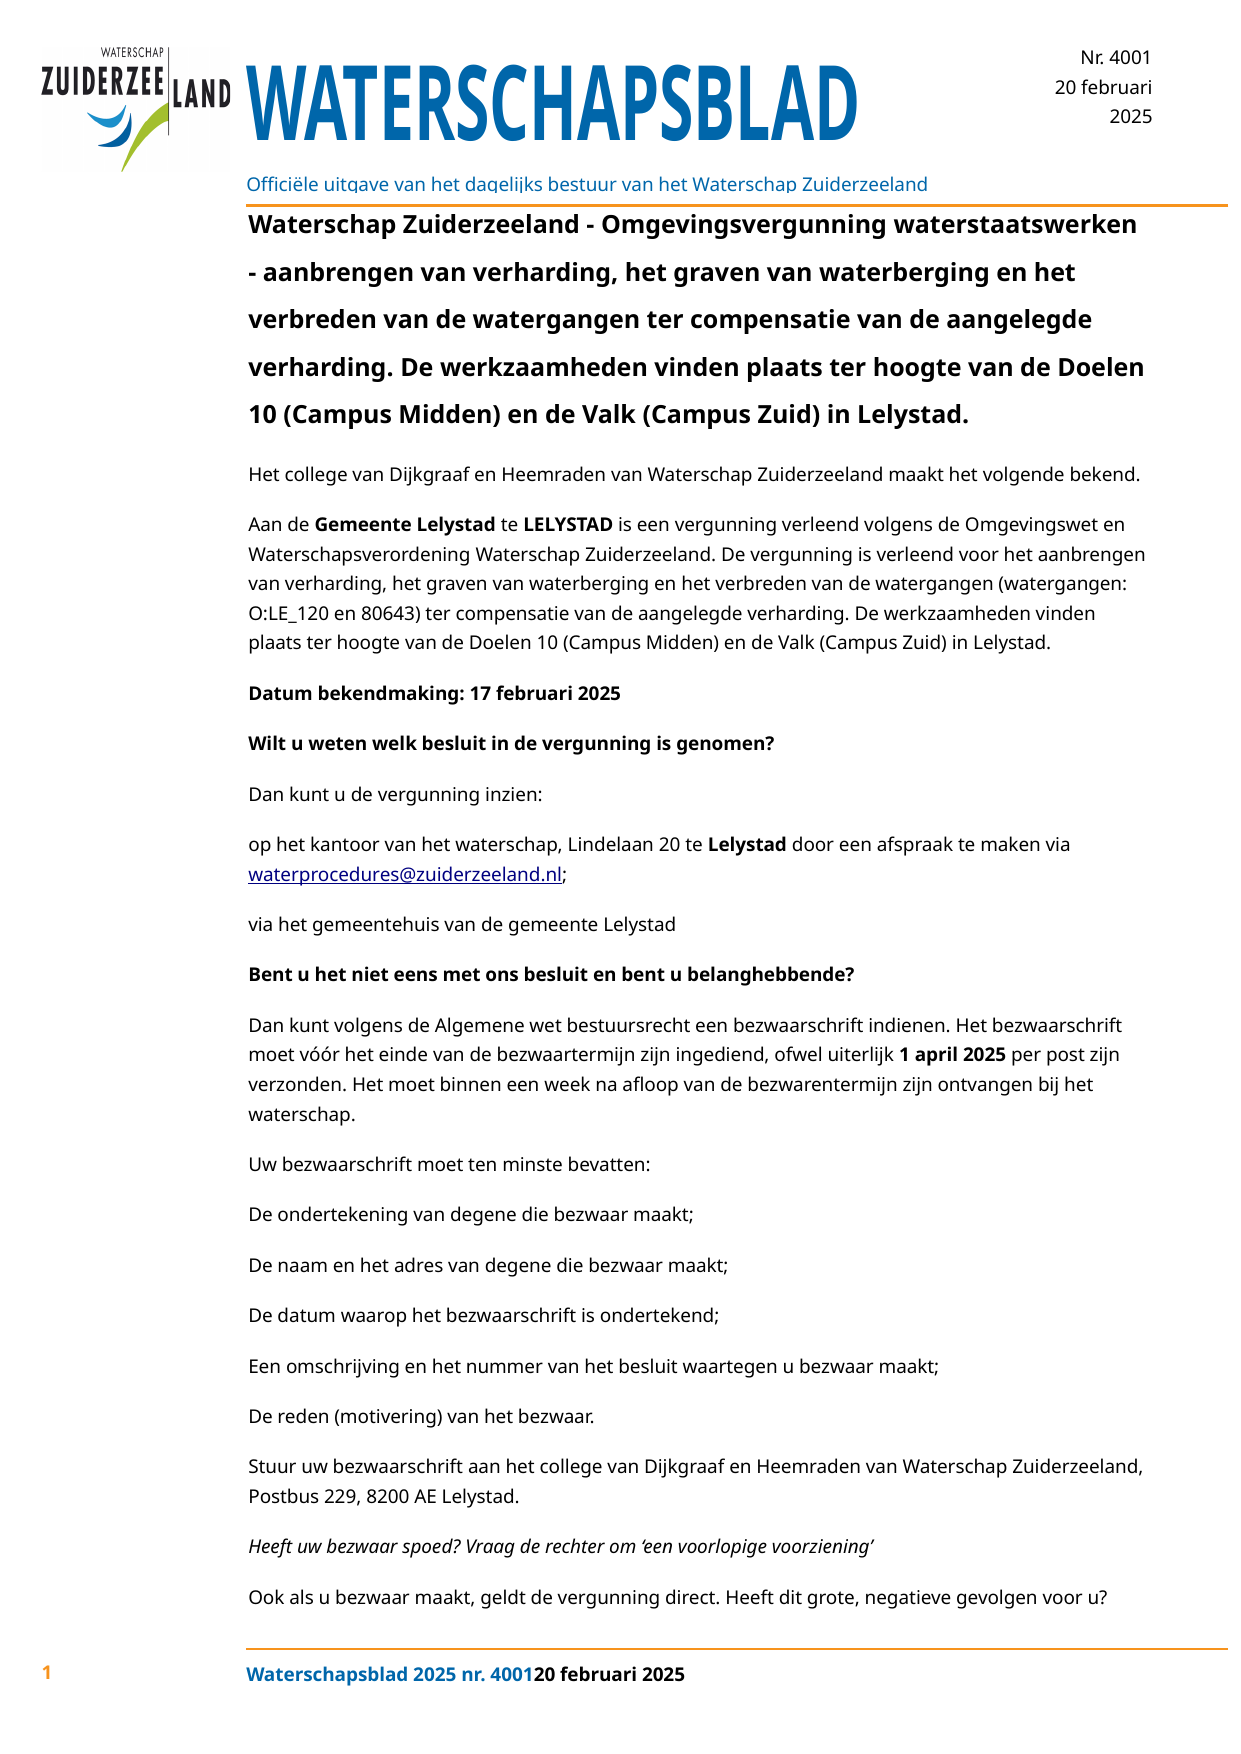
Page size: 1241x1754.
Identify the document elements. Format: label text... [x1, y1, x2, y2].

text Uw bezwaarschrift moet ten minste bevatten: [248, 1151, 1152, 1177]
text De reden (motivering) van het bezwaar. [248, 1403, 1152, 1429]
text Dan kunt volgens de Algemene wet bestuursrecht een bezwaarschrift indienen. Het bezwaarschrift moet vóór het einde van de bezwaartermijn zijn ingediend, ofwel uiterlijk 1 april 2025 per post zijn verzonden. Het moet binnen een week na afloop van de bezwarentermijn zijn ontvangen bij het waterschap. [248, 1012, 1152, 1126]
text via het gemeentehuis van de gemeente Lelystad [248, 911, 1152, 937]
text Een omschrijving en het nummer van het besluit waartegen u bezwaar maakt; [248, 1353, 1152, 1378]
text Stuur uw bezwaarschrift aan het college van Dijkgraaf en Heemraden van Waterschap Zuiderzeeland, Postbus 229, 8200 AE Lelystad. [248, 1454, 1152, 1509]
text De naam en het adres van degene die bezwaar maakt; [248, 1252, 1152, 1278]
text Waterschap Zuiderzeeland - Omgevingsvergunning waterstaatswerken - aanbrengen van verharding, het graven van waterberging en het verbreden van de watergangen ter compensatie van de aangelegde verharding. De werkzaamheden vinden plaats ter hoogte van de Doelen 10 (Campus Midden) en de Valk (Campus Zuid) in Lelystad. [248, 207, 1152, 431]
text De ondertekening van degene die bezwaar maakt; [248, 1202, 1152, 1227]
text Bent u het niet eens met ons besluit en bent u belanghebbende? [248, 962, 1152, 987]
text Datum bekendmaking: 17 februari 2025 [248, 680, 1152, 706]
text Aan de Gemeente Lelystad te LELYSTAD is een vergunning verleend volgens de Omgevingswet en Waterschapsverordening Waterschap Zuiderzeeland. De vergunning is verleend voor het aanbrengen van verharding, het graven van waterberging en het verbreden van de watergangen (watergangen: O:LE_120 en 80643) ter compensatie van de aangelegde verharding. De werkzaamheden vinden plaats ter hoogte van de Doelen 10 (Campus Midden) en de Valk (Campus Zuid) in Lelystad. [248, 511, 1152, 655]
text De datum waarop het bezwaarschrift is ondertekend; [248, 1302, 1152, 1328]
text Wilt u weten welk besluit in de vergunning is genomen? [248, 730, 1152, 756]
picture [41, 47, 231, 172]
text Dan kunt u de vergunning inzien: [248, 781, 1152, 806]
text Het college van Dijkgraaf en Heemraden van Waterschap Zuiderzeeland maakt het volgende bekend. [248, 461, 1152, 486]
text Ook als u bezwaar maakt, geldt de vergunning direct. Heeft dit grote, negatieve gevolgen voor u? [248, 1584, 1152, 1610]
text Heeft uw bezwaar spoed? Vraag de rechter om ‘een voorlopige voorziening’ [248, 1534, 1152, 1559]
text op het kantoor van het waterschap, Lindelaan 20 te Lelystad door een afspraak te maken via waterprocedures@zuiderzeeland.nl; [248, 831, 1152, 886]
